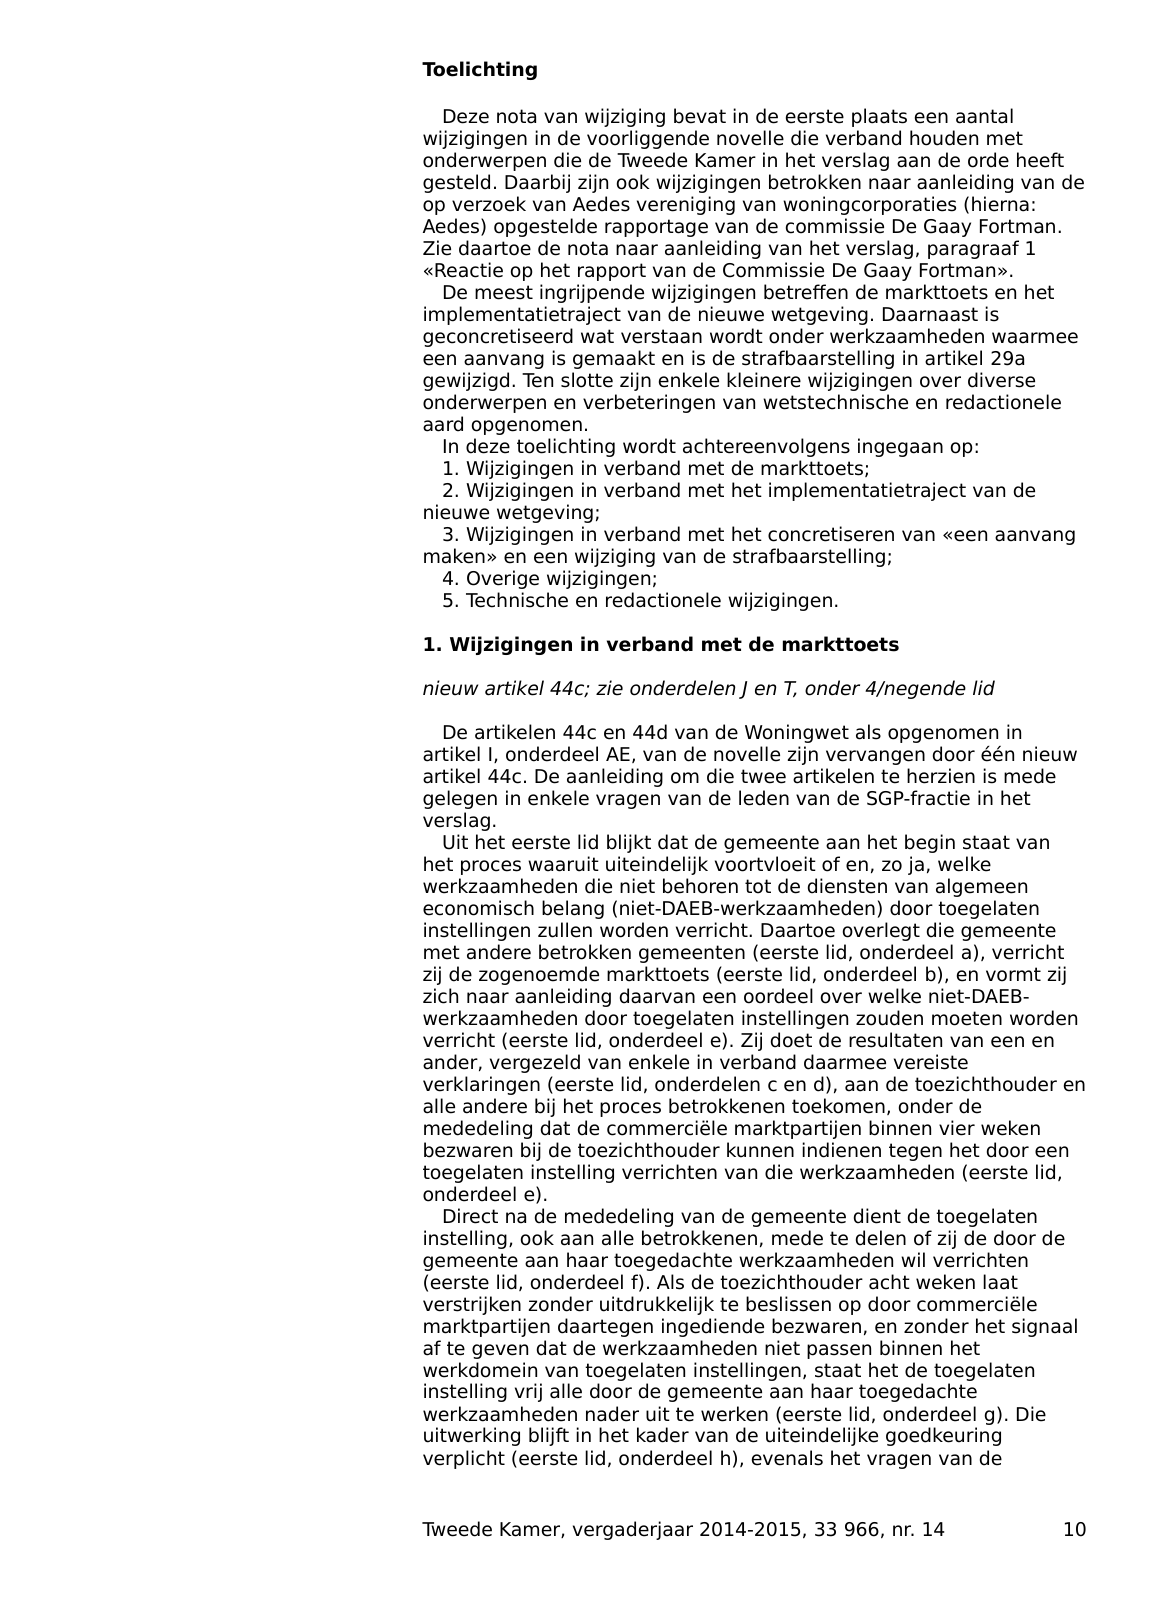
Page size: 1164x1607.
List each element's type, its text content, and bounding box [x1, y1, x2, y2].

subtitle nieuw artikel 44c; zie onderdelen J en T, onder 4/negende lid [422, 678, 1087, 700]
text De artikelen 44c en 44d van de Woningwet als opgenomen in artikel I, onderdeel AE, van de novelle zijn vervangen door één nieuw artikel 44c. De aanleiding om die twee artikelen te herzien is mede gelegen in enkele vragen van de leden van de SGP-fractie in het verslag. [422, 722, 1087, 832]
text 5. Technische en redactionele wijzigingen. [422, 589, 1087, 612]
text 1. Wijzigingen in verband met de markttoets; [422, 458, 1087, 480]
text Direct na de mededeling van de gemeente dient de toegelaten instelling, ook aan alle betrokkenen, mede te delen of zij de door de gemeente aan haar toegedachte werkzaamheden wil verrichten (eerste lid, onderdeel f). Als de toezichthouder acht weken laat verstrijken zonder uitdrukkelijk te beslissen op door commerciële marktpartijen daartegen ingediende bezwaren, en zonder het signaal af te geven dat de werkzaamheden niet passen binnen het werkdomein van toegelaten instellingen, staat het de toegelaten instelling vrij alle door de gemeente aan haar toegedachte werkzaamheden nader uit te werken (eerste lid, onderdeel g). Die uitwerking blijft in het kader van de uiteindelijke goedkeuring verplicht (eerste lid, onderdeel h), evenals het vragen van de [422, 1206, 1087, 1469]
text 4. Overige wijzigingen; [422, 568, 1087, 589]
text Deze nota van wijziging bevat in de eerste plaats een aantal wijzigingen in de voorliggende novelle die verband houden met onderwerpen die de Tweede Kamer in het verslag aan de orde heeft gesteld. Daarbij zijn ook wijzigingen betrokken naar aanleiding van de op verzoek van Aedes vereniging van woningcorporaties (hierna: Aedes) opgestelde rapportage van de commissie De Gaay Fortman. Zie daartoe de nota naar aanleiding van het verslag, paragraaf 1 «Reactie op het rapport van de Commissie De Gaay Fortman». [422, 106, 1087, 282]
subtitle 1. Wijzigingen in verband met de markttoets [422, 634, 1087, 656]
text 3. Wijzigingen in verband met het concretiseren van «een aanvang maken» en een wijziging van de strafbaarstelling; [422, 524, 1087, 568]
text Uit het eerste lid blijkt dat de gemeente aan het begin staat van het proces waaruit uiteindelijk voortvloeit of en, zo ja, welke werkzaamheden die niet behoren tot de diensten van algemeen economisch belang (niet-DAEB-werkzaamheden) door toegelaten instellingen zullen worden verricht. Daartoe overlegt die gemeente met andere betrokken gemeenten (eerste lid, onderdeel a), verricht zij de zogenoemde markttoets (eerste lid, onderdeel b), en vormt zij zich naar aanleiding daarvan een oordeel over welke niet-DAEB-werkzaamheden door toegelaten instellingen zouden moeten worden verricht (eerste lid, onderdeel e). Zij doet de resultaten van een en ander, vergezeld van enkele in verband daarmee vereiste verklaringen (eerste lid, onderdelen c en d), aan de toezichthouder en alle andere bij het proces betrokkenen toekomen, onder de mededeling dat de commerciële marktpartijen binnen vier weken bezwaren bij de toezichthouder kunnen indienen tegen het door een toegelaten instelling verrichten van die werkzaamheden (eerste lid, onderdeel e). [422, 832, 1087, 1206]
text In deze toelichting wordt achtereenvolgens ingegaan op: [422, 436, 1087, 458]
text 2. Wijzigingen in verband met het implementatietraject van de nieuwe wetgeving; [422, 480, 1087, 524]
text De meest ingrijpende wijzigingen betreffen de markttoets en het implementatietraject van de nieuwe wetgeving. Daarnaast is geconcretiseerd wat verstaan wordt onder werkzaamheden waarmee een aanvang is gemaakt en is de strafbaarstelling in artikel 29a gewijzigd. Ten slotte zijn enkele kleinere wijzigingen over diverse onderwerpen en verbeteringen van wetstechnische en redactionele aard opgenomen. [422, 282, 1087, 436]
subtitle Toelichting [422, 59, 1087, 81]
